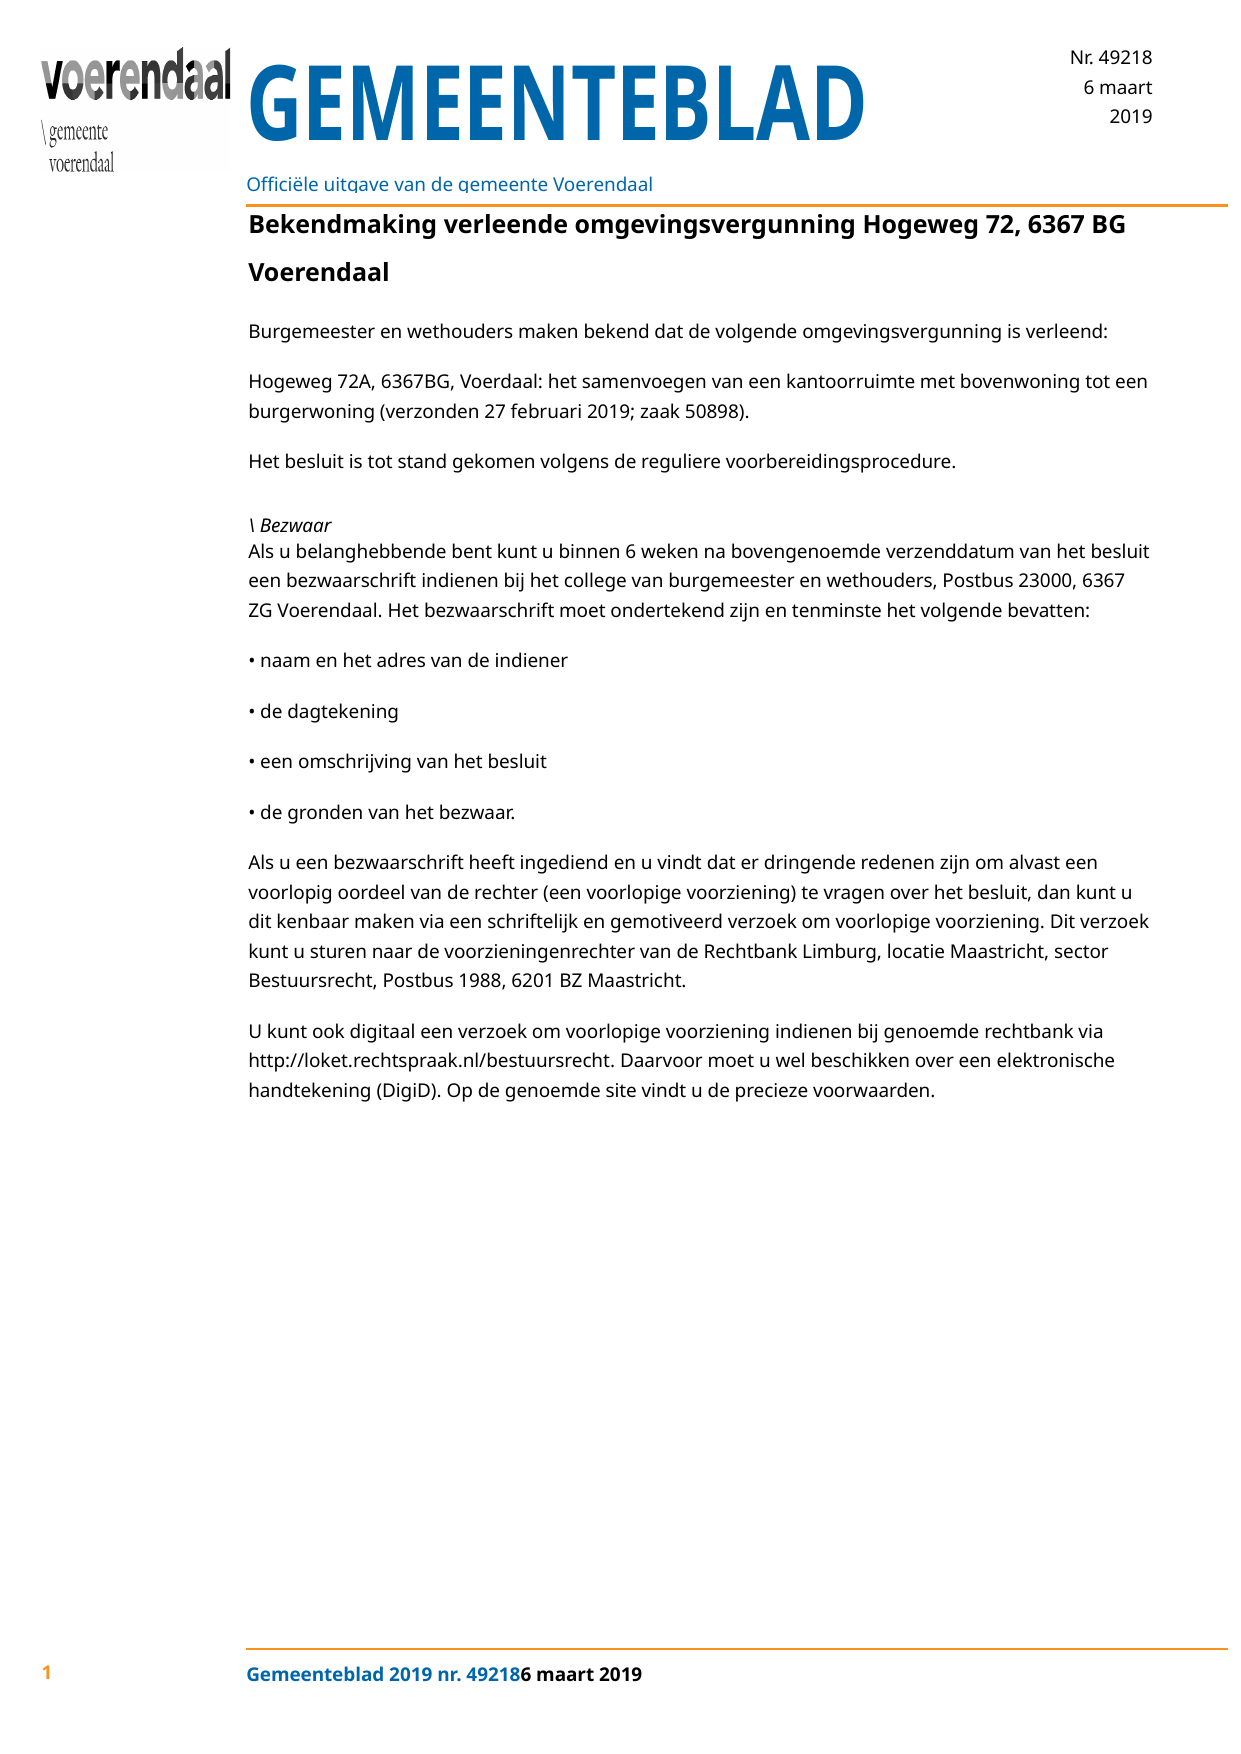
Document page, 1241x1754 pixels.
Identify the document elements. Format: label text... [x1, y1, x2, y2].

text \ Bezwaar [248, 512, 1152, 538]
text Hogeweg 72A, 6367BG, Voerdaal: het samenvoegen van een kantoorruimte met bovenwoning tot een burgerwoning (verzonden 27 februari 2019; zaak 50898). [248, 368, 1152, 424]
text Als u een bezwaarschrift heeft ingediend en u vindt dat er dringende redenen zijn om alvast een voorlopig oordeel van de rechter (een voorlopige voorziening) te vragen over het besluit, dan kunt u dit kenbaar maken via een schriftelijk en gemotiveerd verzoek om voorlopige voorziening. Dit verzoek kunt u sturen naar de voorzieningenrechter van de Rechtbank Limburg, locatie Maastricht, sector Bestuursrecht, Postbus 1988, 6201 BZ Maastricht. [248, 849, 1152, 993]
text Het besluit is tot stand gekomen volgens de reguliere voorbereidingsprocedure. [248, 448, 1152, 474]
text Als u belanghebbende bent kunt u binnen 6 weken na bovengenoemde verzenddatum van het besluit een bezwaarschrift indienen bij het college van burgemeester en wethouders, Postbus 23000, 6367 ZG Voerendaal. Het bezwaarschrift moet ondertekend zijn en tenminste het volgende bevatten: [248, 538, 1152, 623]
text U kunt ook digitaal een verzoek om voorlopige voorziening indienen bij genoemde rechtbank via http://loket.rechtspraak.nl/bestuursrecht. Daarvoor moet u wel beschikken over een elektronische handtekening (DigiD). Op de genoemde site vindt u de precieze voorwaarden. [248, 1018, 1152, 1103]
text Burgemeester en wethouders maken bekend dat de volgende omgevingsvergunning is verleend: [248, 318, 1152, 344]
text • de dagtekening [248, 698, 1152, 724]
text • naam en het adres van de indiener [248, 648, 1152, 673]
text Bekendmaking verleende omgevingsvergunning Hogeweg 72, 6367 BG Voerendaal [248, 207, 1152, 288]
picture [41, 47, 231, 172]
text • de gronden van het bezwaar. [248, 799, 1152, 824]
text • een omschrijving van het besluit [248, 748, 1152, 774]
